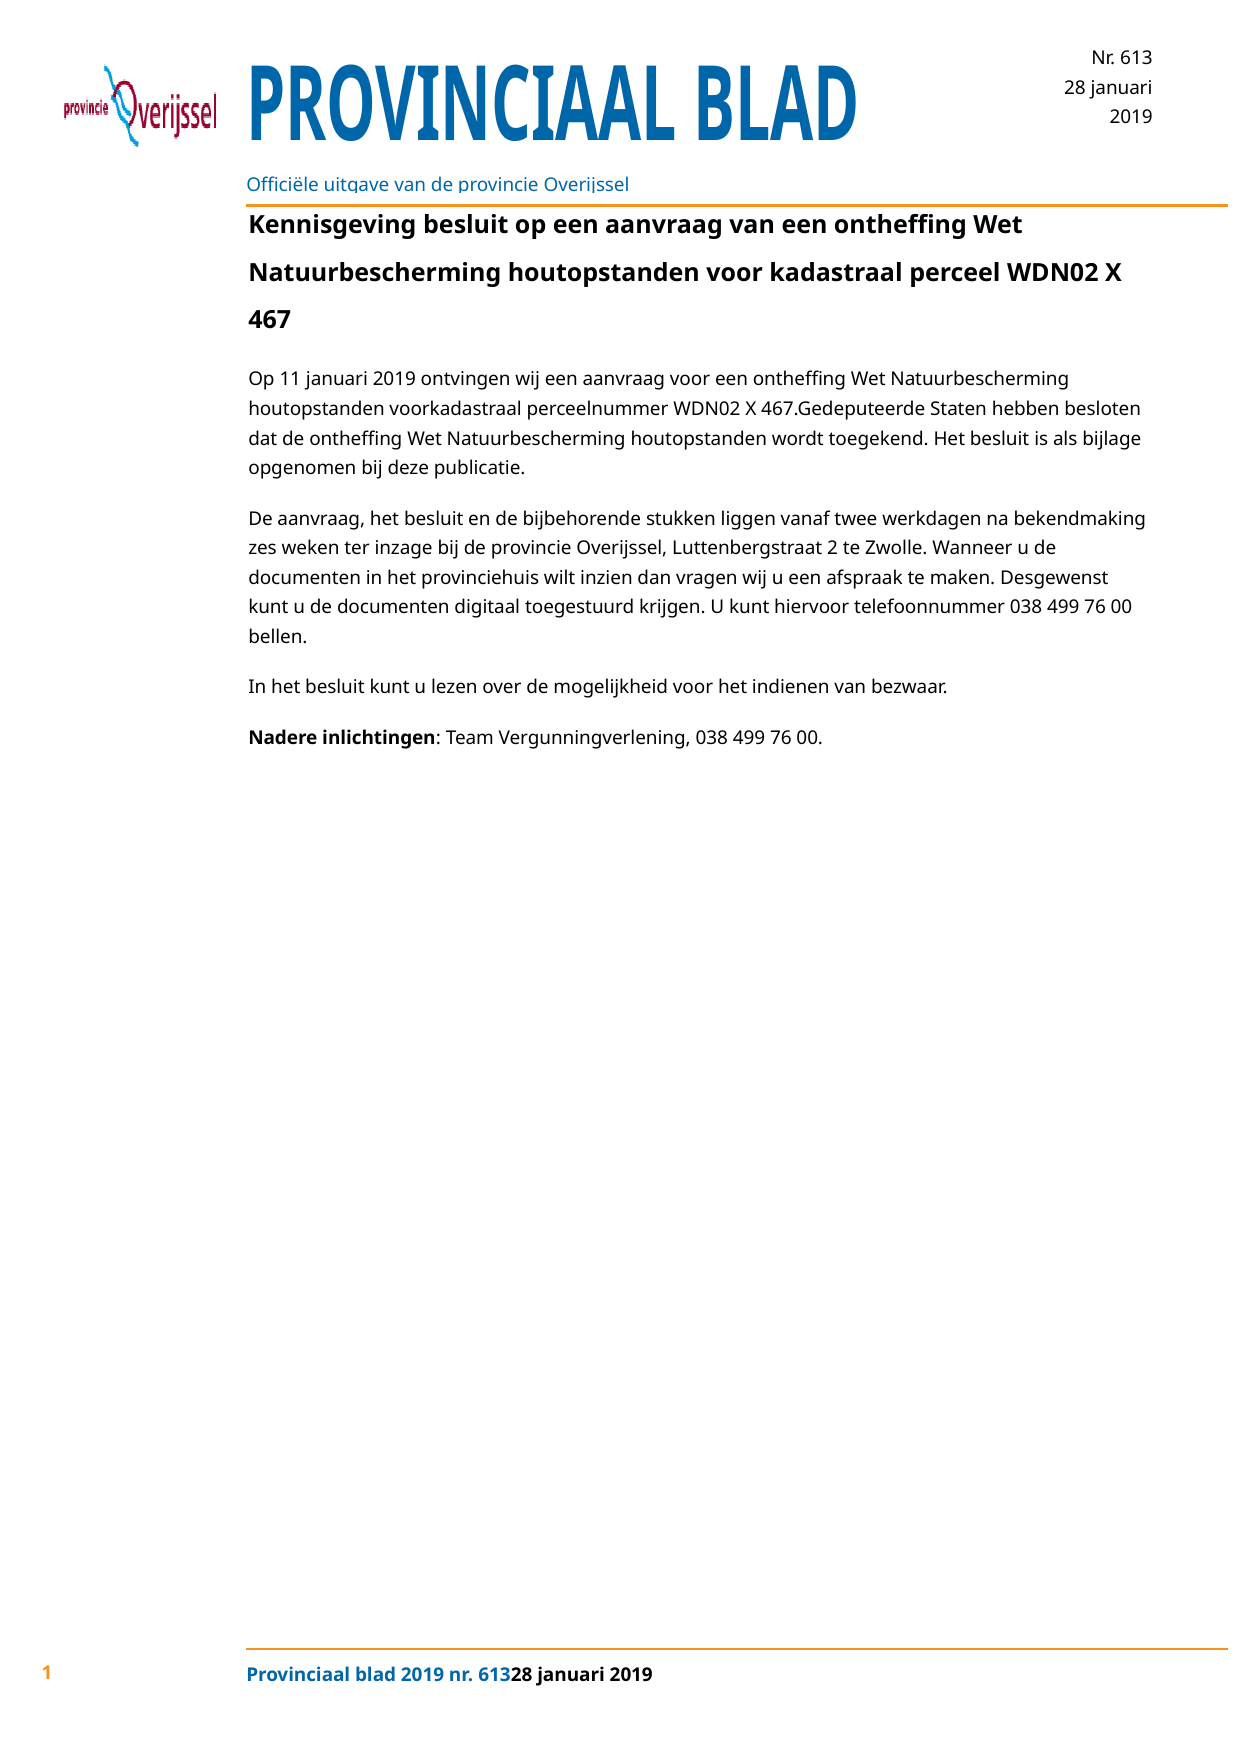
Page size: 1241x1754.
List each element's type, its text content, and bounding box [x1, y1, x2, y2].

picture [41, 47, 231, 172]
text Kennisgeving besluit op een aanvraag van een ontheffing Wet Natuurbescherming houtopstanden voor kadastraal perceel WDN02 X 467 [248, 207, 1152, 336]
text De aanvraag, het besluit en de bijbehorende stukken liggen vanaf twee werkdagen na bekendmaking zes weken ter inzage bij de provincie Overijssel, Luttenbergstraat 2 te Zwolle. Wanneer u de documenten in het provinciehuis wilt inzien dan vragen wij u een afspraak te maken. Desgewenst kunt u de documenten digitaal toegestuurd krijgen. U kunt hiervoor telefoonnummer 038 499 76 00 bellen. [248, 505, 1152, 649]
text Op 11 januari 2019 ontvingen wij een aanvraag voor een ontheffing Wet Natuurbescherming houtopstanden voorkadastraal perceelnummer WDN02 X 467.Gedeputeerde Staten hebben besloten dat de ontheffing Wet Natuurbescherming houtopstanden wordt toegekend. Het besluit is als bijlage opgenomen bij deze publicatie. [248, 366, 1152, 480]
text In het besluit kunt u lezen over de mogelijkheid voor het indienen van bezwaar. [248, 673, 1152, 699]
text Nadere inlichtingen: Team Vergunningverlening, 038 499 76 00. [248, 724, 1152, 749]
